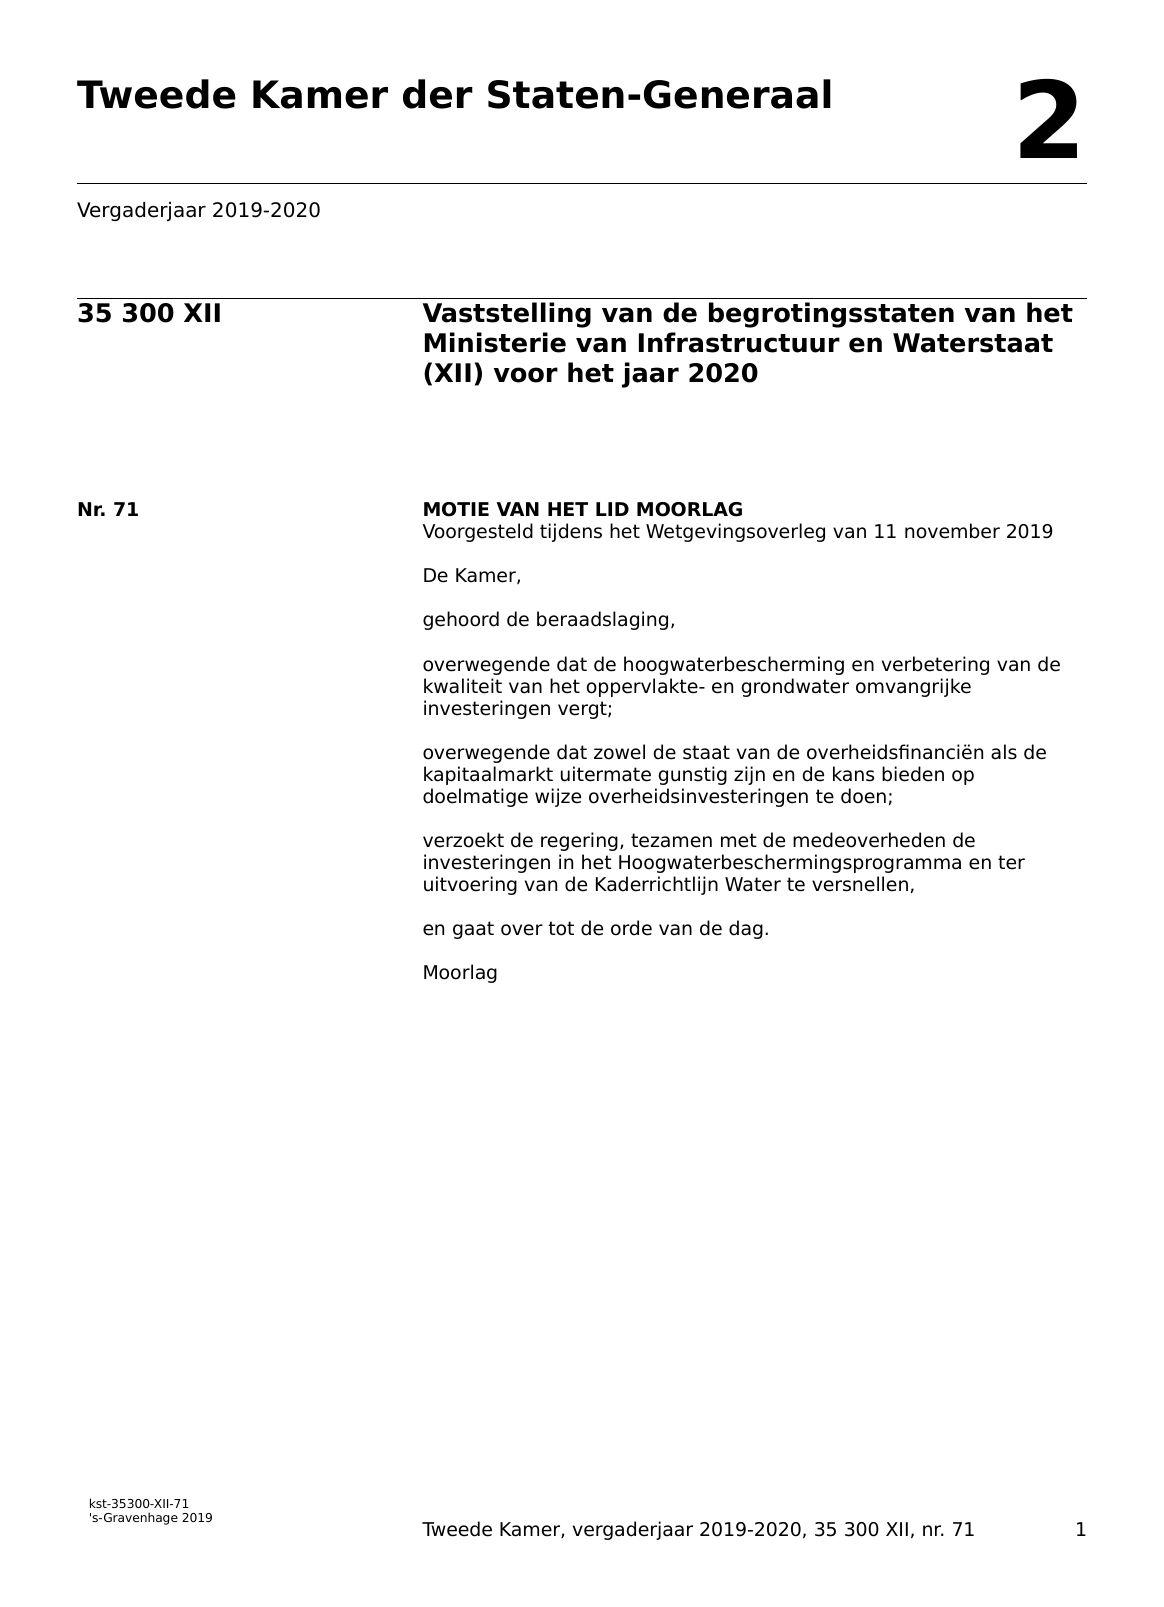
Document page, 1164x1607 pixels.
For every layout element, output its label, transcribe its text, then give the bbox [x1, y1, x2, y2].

text Voorgesteld tijdens het Wetgevingsoverleg van 11 november 2019 [422, 521, 1087, 543]
table_header Tweede Kamer der Staten-Generaal [77, 59, 886, 183]
text overwegende dat de hoogwaterbescherming en verbetering van de kwaliteit van het oppervlakte- en grondwater omvangrijke investeringen vergt; [422, 653, 1087, 719]
text overwegende dat zowel de staat van de overheidsfinanciën als de kapitaalmarkt uitermate gunstig zijn en de kans bieden op doelmatige wijze overheidsinvesteringen te doen; [422, 742, 1087, 808]
text verzoekt de regering, tezamen met de medeoverheden de investeringen in het Hoogwaterbeschermingsprogramma en ter uitvoering van de Kaderrichtlijn Water te versnellen, [422, 830, 1087, 896]
text Moorlag [422, 962, 1087, 984]
text gehoord de beraadslaging, [422, 609, 1087, 631]
table_cell Vergaderjaar 2019-2020 [77, 184, 1087, 298]
subtitle Nr. 71 MOTIE VAN HET LID MOORLAG [77, 499, 1087, 521]
text en gaat over tot de orde van de dag. [422, 918, 1087, 940]
text De Kamer, [422, 565, 1087, 587]
text kst-35300-XII-71 [88, 1497, 323, 1511]
table_header 2 [886, 59, 1087, 183]
text 's-Gravenhage 2019 [88, 1511, 323, 1525]
subtitle 35 300 XII Vaststelling van de begrotingsstaten van het Ministerie van Infrastructuur en Waterstaat (XII) voor het jaar 2020 [77, 299, 1087, 388]
